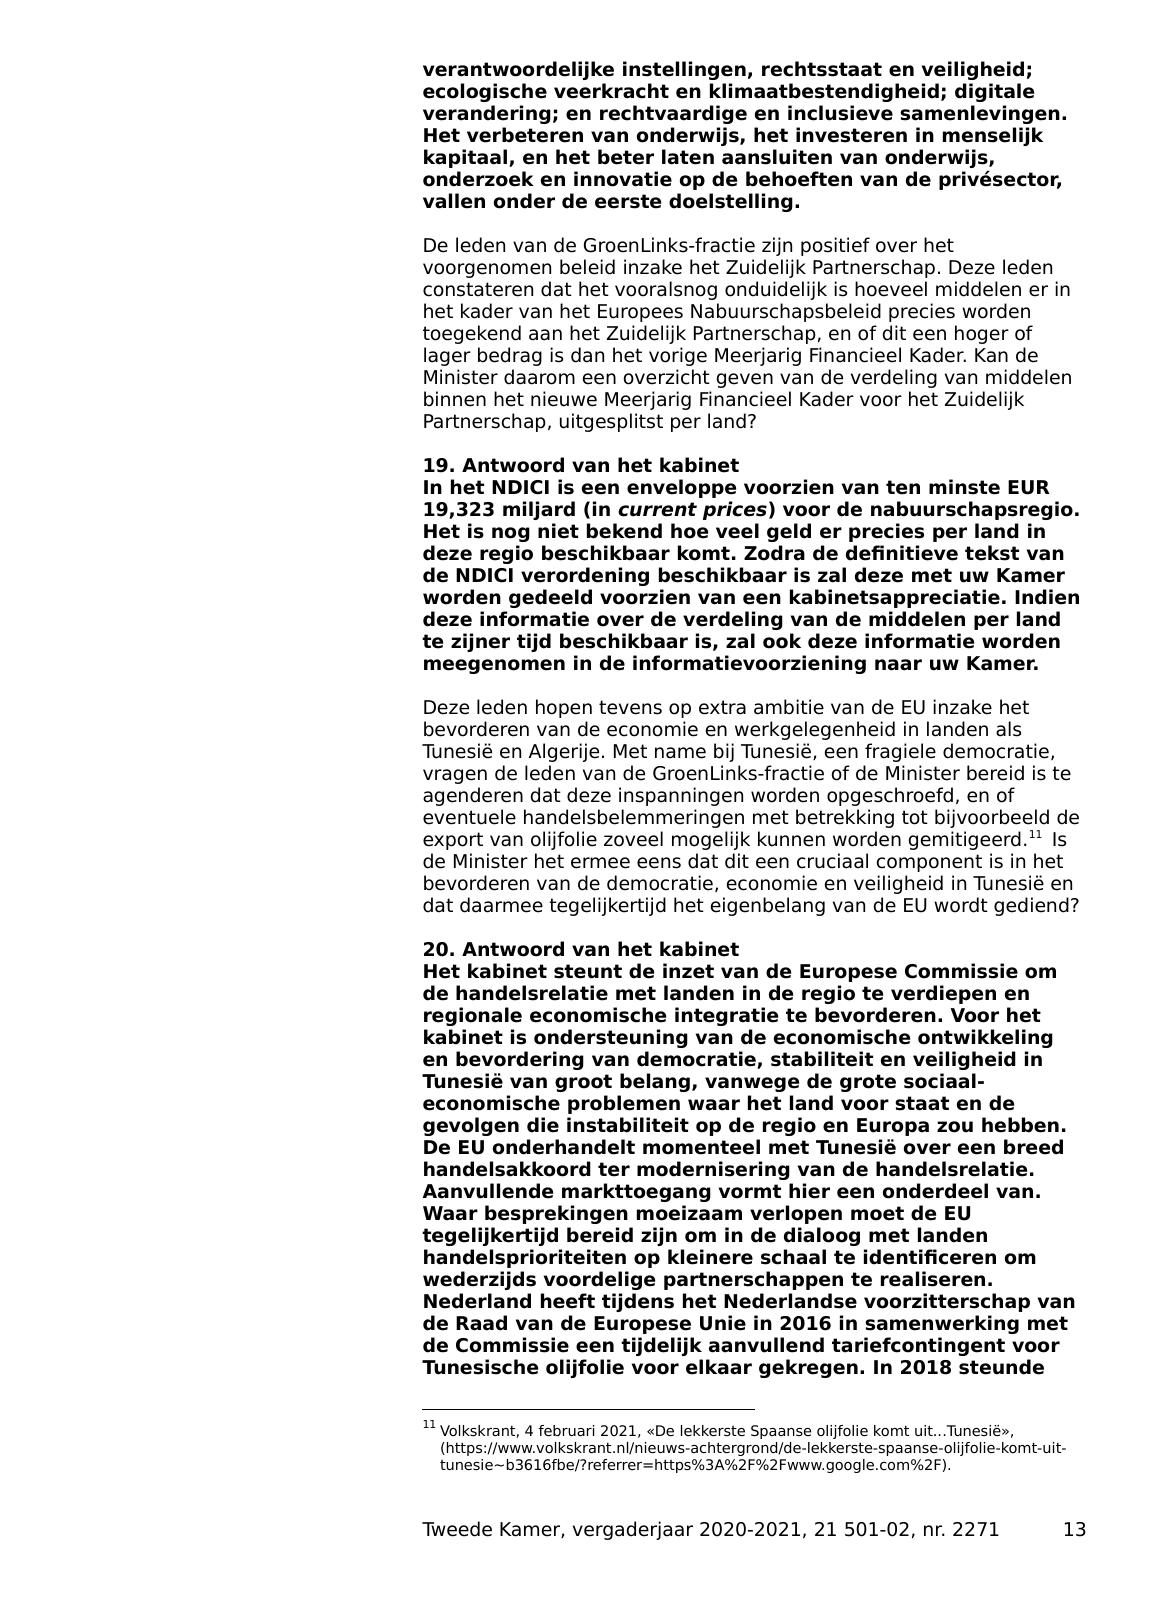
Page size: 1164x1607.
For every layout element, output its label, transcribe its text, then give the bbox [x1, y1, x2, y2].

text verantwoordelijke instellingen, rechtsstaat en veiligheid; ecologische veerkracht en klimaatbestendigheid; digitale verandering; en rechtvaardige en inclusieve samenlevingen. Het verbeteren van onderwijs, het investeren in menselijk kapitaal, en het beter laten aansluiten van onderwijs, onderzoek en innovatie op de behoeften van de privésector, vallen onder de eerste doelstelling. [422, 59, 1087, 213]
text Volkskrant, 4 februari 2021, «De lekkerste Spaanse olijfolie komt uit...Tunesië», (https://www.volkskrant.nl/nieuws-achtergrond/de-lekkerste-spaanse-olijfolie-komt-uit-tunesie~b3616fbe/?referrer=https%3A%2F%2Fwww.google.com%2F). [422, 1418, 1087, 1474]
text In het NDICI is een enveloppe voorzien van ten minste EUR 19,323 miljard (in current prices) voor de nabuurschapsregio. Het is nog niet bekend hoe veel geld er precies per land in deze regio beschikbaar komt. Zodra de definitieve tekst van de NDICI verordening beschikbaar is zal deze met uw Kamer worden gedeeld voorzien van een kabinetsappreciatie. Indien deze informatie over de verdeling van de middelen per land te zijner tijd beschikbaar is, zal ook deze informatie worden meegenomen in de informatievoorziening naar uw Kamer. [422, 477, 1087, 675]
text De leden van de GroenLinks-fractie zijn positief over het voorgenomen beleid inzake het Zuidelijk Partnerschap. Deze leden constateren dat het vooralsnog onduidelijk is hoeveel middelen er in het kader van het Europees Nabuurschapsbeleid precies worden toegekend aan het Zuidelijk Partnerschap, en of dit een hoger of lager bedrag is dan het vorige Meerjarig Financieel Kader. Kan de Minister daarom een overzicht geven van de verdeling van middelen binnen het nieuwe Meerjarig Financieel Kader voor het Zuidelijk Partnerschap, uitgesplitst per land? [422, 235, 1087, 433]
subtitle 19. Antwoord van het kabinet [422, 455, 1087, 477]
text Deze leden hopen tevens op extra ambitie van de EU inzake het bevorderen van de economie en werkgelegenheid in landen als Tunesië en Algerije. Met name bij Tunesië, een fragiele democratie, vragen de leden van de GroenLinks-fractie of de Minister bereid is te agenderen dat deze inspanningen worden opgeschroefd, en of eventuele handelsbelemmeringen met betrekking tot bijvoorbeeld de export van olijfolie zoveel mogelijk kunnen worden gemitigeerd. Is de Minister het ermee eens dat dit een cruciaal component is in het bevorderen van de democratie, economie en veiligheid in Tunesië en dat daarmee tegelijkertijd het eigenbelang van de EU wordt gediend? [422, 697, 1087, 917]
subtitle 20. Antwoord van het kabinet [422, 939, 1087, 961]
text Het kabinet steunt de inzet van de Europese Commissie om de handelsrelatie met landen in de regio te verdiepen en regionale economische integratie te bevorderen. Voor het kabinet is ondersteuning van de economische ontwikkeling en bevordering van democratie, stabiliteit en veiligheid in Tunesië van groot belang, vanwege de grote sociaal-economische problemen waar het land voor staat en de gevolgen die instabiliteit op de regio en Europa zou hebben. De EU onderhandelt momenteel met Tunesië over een breed handelsakkoord ter modernisering van de handelsrelatie. Aanvullende markttoegang vormt hier een onderdeel van. Waar besprekingen moeizaam verlopen moet de EU tegelijkertijd bereid zijn om in de dialoog met landen handelsprioriteiten op kleinere schaal te identificeren om wederzijds voordelige partnerschappen te realiseren. Nederland heeft tijdens het Nederlandse voorzitterschap van de Raad van de Europese Unie in 2016 in samenwerking met de Commissie een tijdelijk aanvullend tariefcontingent voor Tunesische olijfolie voor elkaar gekregen. In 2018 steunde [422, 961, 1087, 1379]
